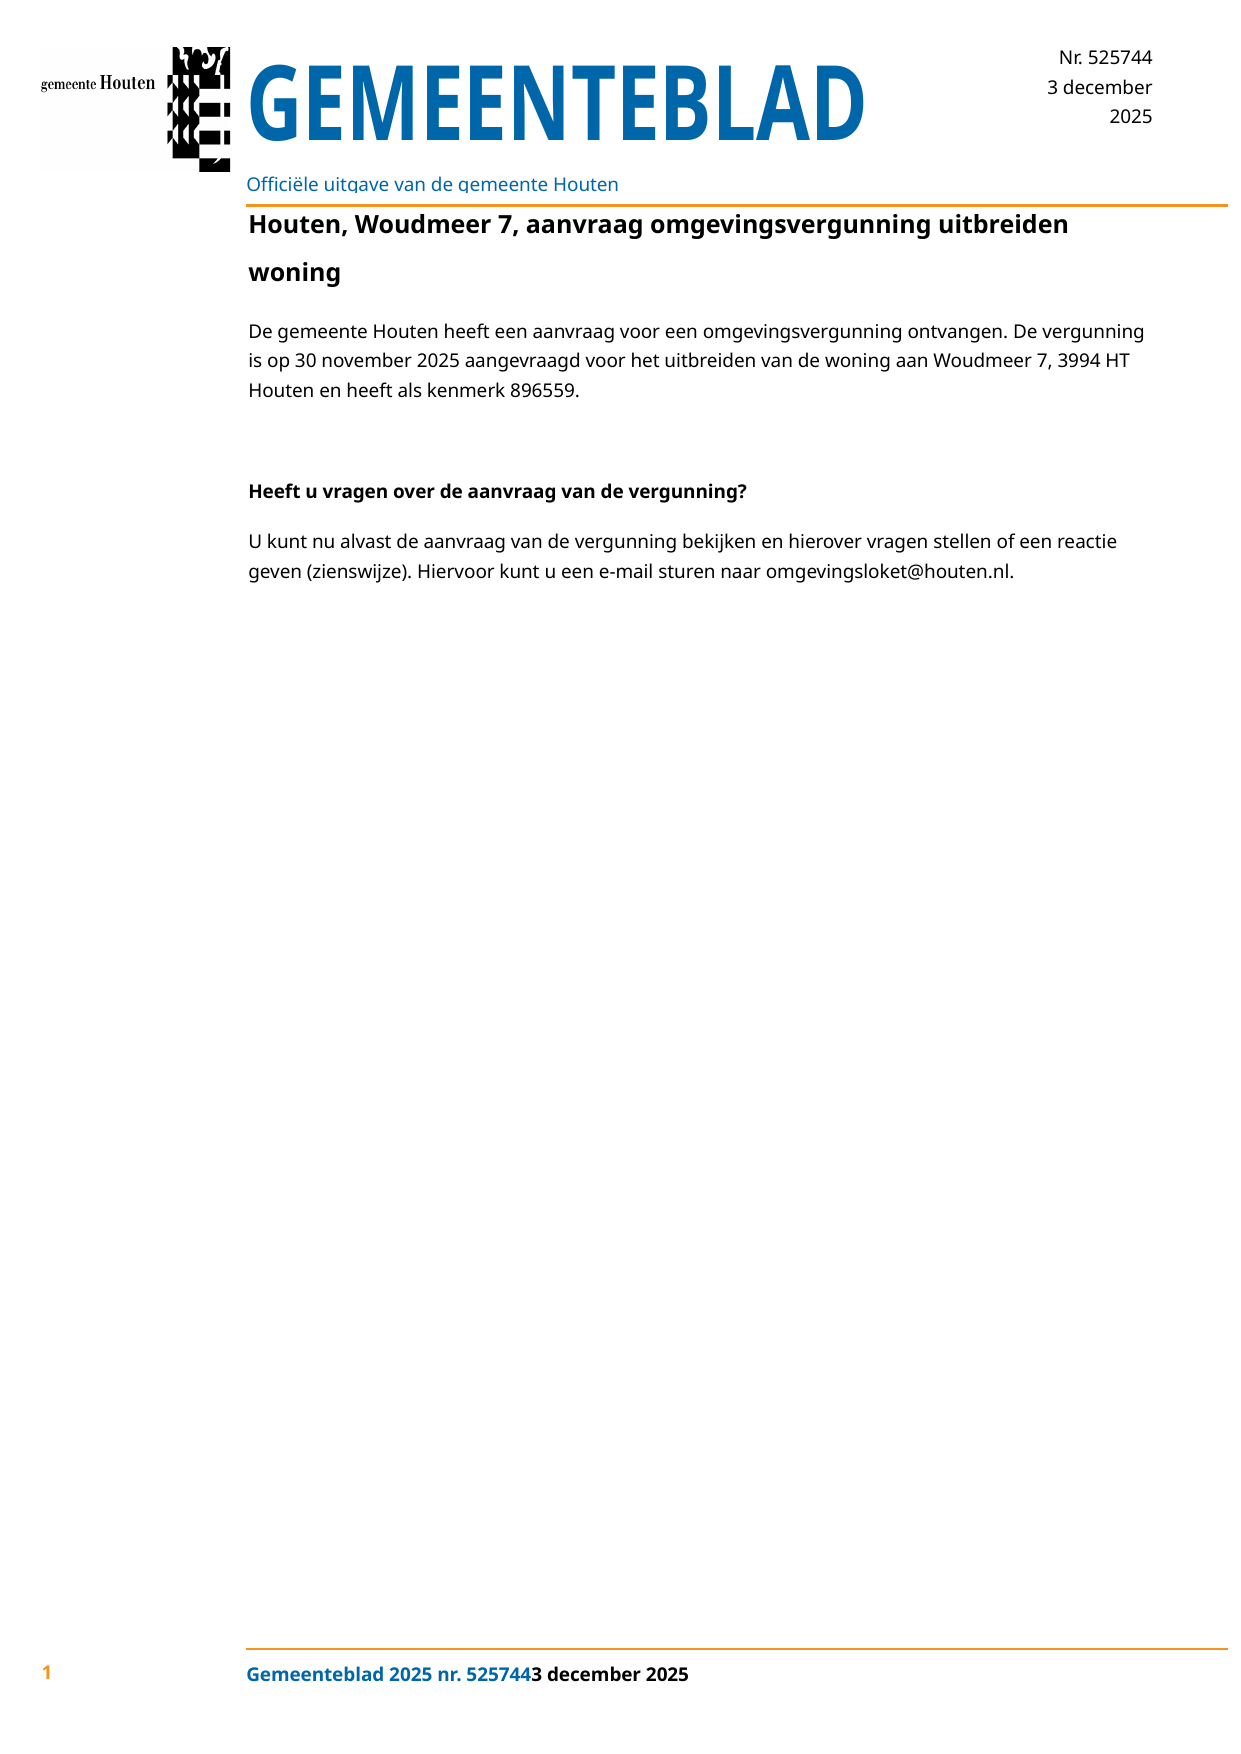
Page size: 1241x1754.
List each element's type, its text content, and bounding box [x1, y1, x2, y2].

picture [41, 47, 231, 172]
text De gemeente Houten heeft een aanvraag voor een omgevingsvergunning ontvangen. De vergunning is op 30 november 2025 aangevraagd voor het uitbreiden van de woning aan Woudmeer 7, 3994 HT Houten en heeft als kenmerk 896559. [248, 318, 1152, 403]
text Houten, Woudmeer 7, aanvraag omgevingsvergunning uitbreiden woning [248, 207, 1152, 288]
text Heeft u vragen over de aanvraag van de vergunning? [248, 478, 1152, 504]
text U kunt nu alvast de aanvraag van de vergunning bekijken en hierover vragen stellen of een reactie geven (zienswijze). Hiervoor kunt u een e-mail sturen naar omgevingsloket@houten.nl. [248, 528, 1152, 584]
